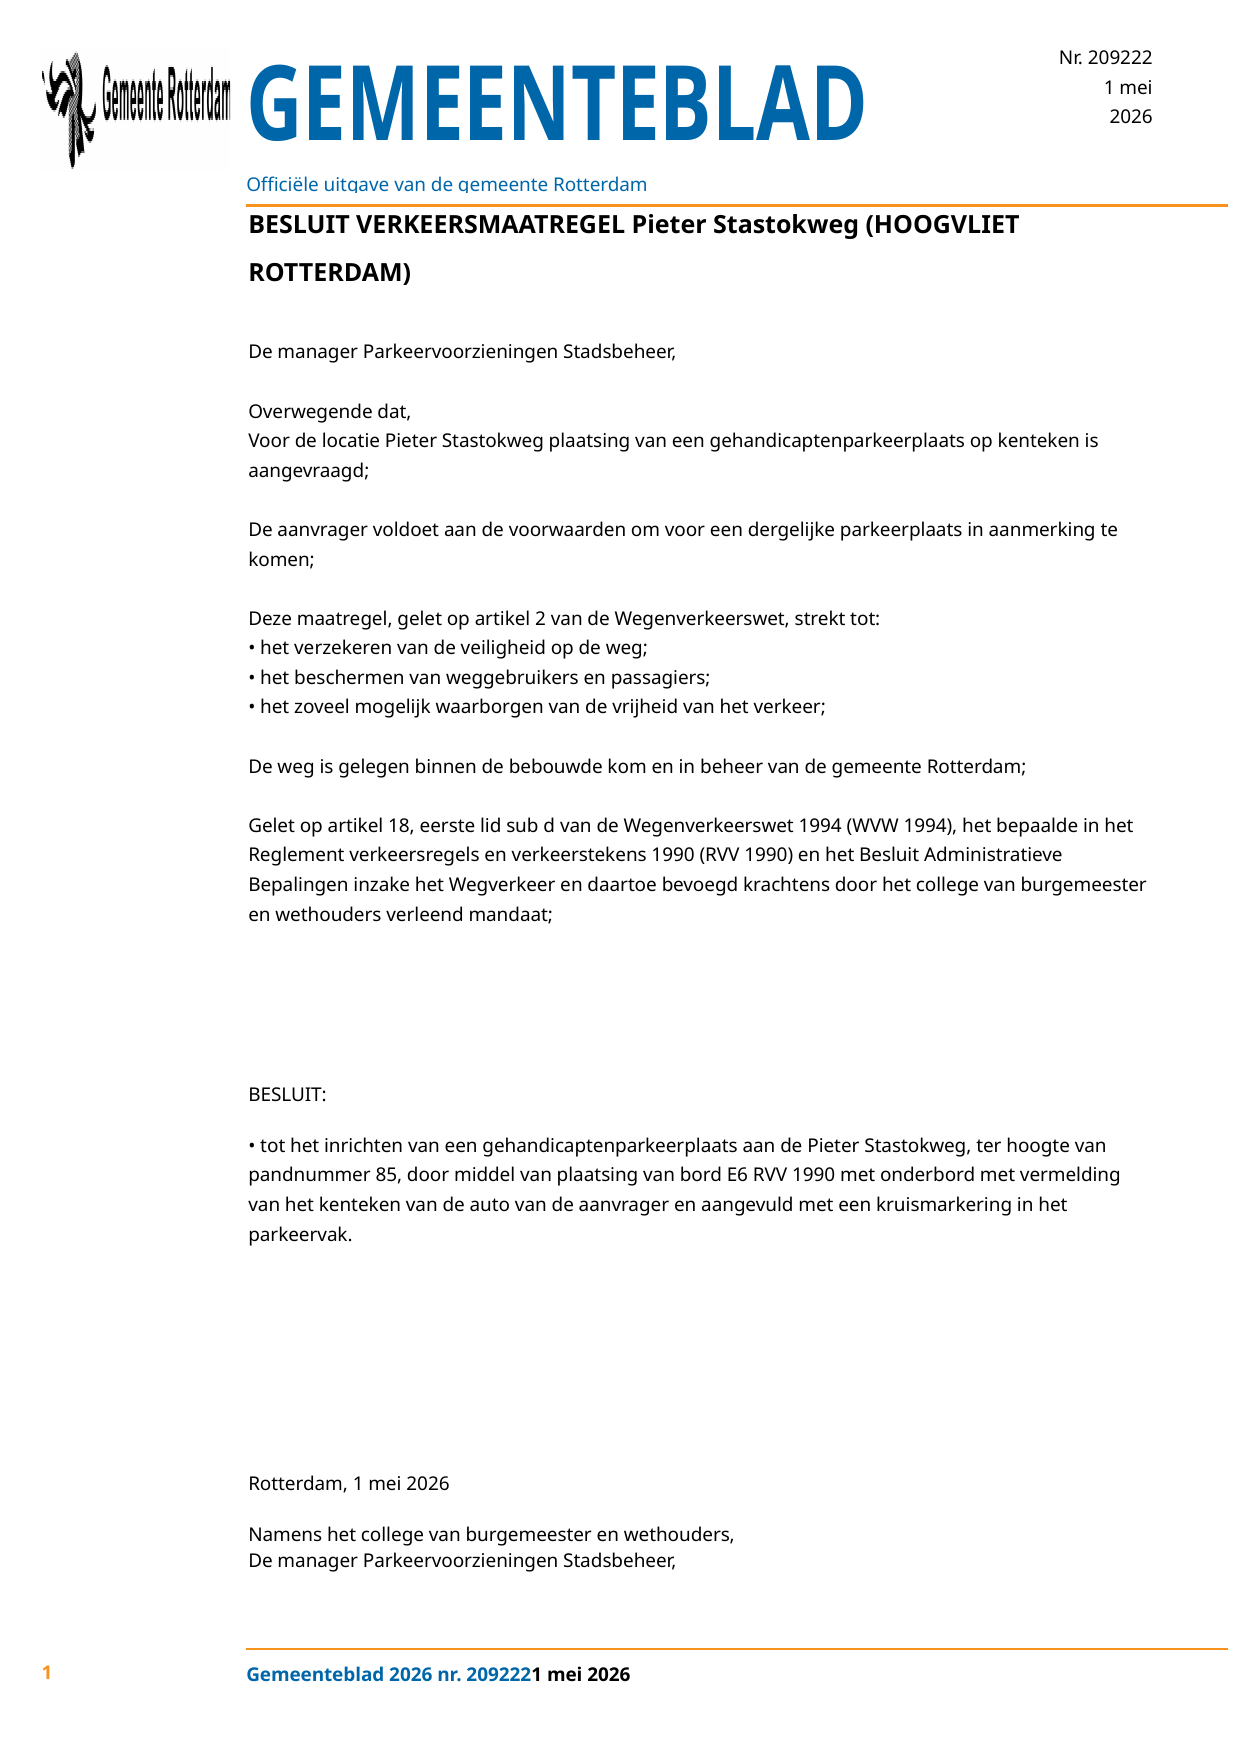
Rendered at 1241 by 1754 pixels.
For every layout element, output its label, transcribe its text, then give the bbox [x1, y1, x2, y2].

text • het zoveel mogelijk waarborgen van de vrijheid van het verkeer; [248, 694, 1152, 719]
picture [41, 47, 231, 172]
text De manager Parkeervoorzieningen Stadsbeheer, [248, 1547, 1152, 1573]
text • het beschermen van weggebruikers en passagiers; [248, 664, 1152, 690]
text Voor de locatie Pieter Stastokweg plaatsing van een gehandicaptenparkeerplaats op kenteken is aangevraagd; [248, 427, 1152, 483]
text • tot het inrichten van een gehandicaptenparkeerplaats aan de Pieter Stastokweg, ter hoogte van pandnummer 85, door middel van plaatsing van bord E6 RVV 1990 met onderbord met vermelding van het kenteken van de auto van de aanvrager en aangevuld met een kruismarkering in het parkeervak. [248, 1132, 1152, 1246]
text Gelet op artikel 18, eerste lid sub d van de Wegenverkeerswet 1994 (WVW 1994), het bepaalde in het Reglement verkeersregels en verkeerstekens 1990 (RVV 1990) en het Besluit Administratieve Bepalingen inzake het Wegverkeer en daartoe bevoegd krachtens door het college van burgemeester en wethouders verleend mandaat; [248, 812, 1152, 926]
text De weg is gelegen binnen de bebouwde kom en in beheer van de gemeente Rotterdam; [248, 753, 1152, 778]
text • het verzekeren van de veiligheid op de weg; [248, 634, 1152, 660]
text BESLUIT VERKEERSMAATREGEL Pieter Stastokweg (HOOGVLIET ROTTERDAM) [248, 207, 1152, 288]
text Deze maatregel, gelet op artikel 2 van de Wegenverkeerswet, strekt tot: [248, 605, 1152, 631]
text Overwegende dat, [248, 398, 1152, 423]
text Namens het college van burgemeester en wethouders, [248, 1522, 1152, 1547]
text BESLUIT: [248, 1082, 1152, 1107]
text De manager Parkeervoorzieningen Stadsbeheer, [248, 339, 1152, 364]
text Rotterdam, 1 mei 2026 [248, 1470, 1152, 1496]
text De aanvrager voldoet aan de voorwaarden om voor een dergelijke parkeerplaats in aanmerking te komen; [248, 516, 1152, 571]
